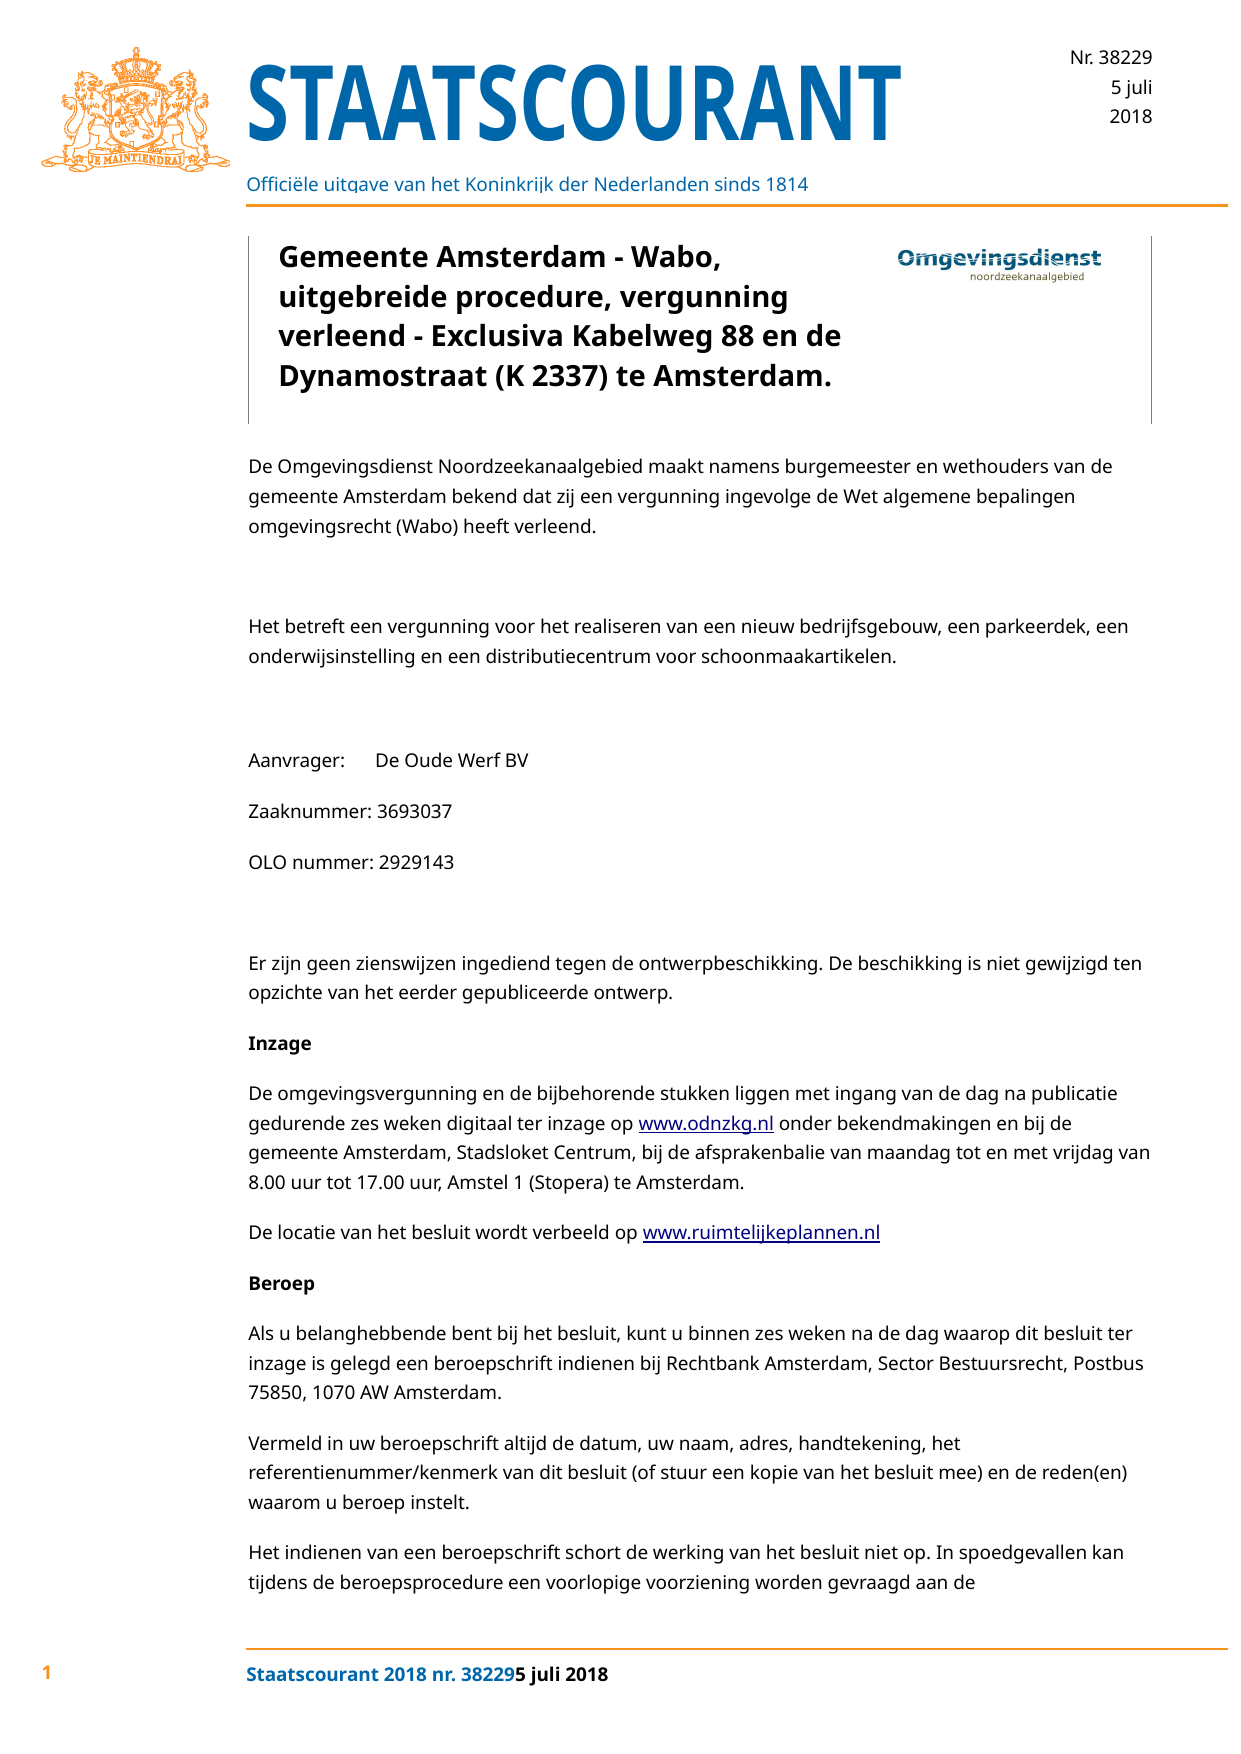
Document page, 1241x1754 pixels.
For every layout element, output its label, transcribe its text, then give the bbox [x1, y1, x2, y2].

table_header Gemeente Amsterdam - Wabo, uitgebreide procedure, vergunning verleend - Exclusiva Kabelweg 88 en de Dynamostraat (K 2337) te Amsterdam. [249, 236, 850, 424]
text OLO nummer: 2929143 [248, 849, 1152, 874]
text Aanvrager: De Oude Werf BV [248, 744, 1152, 773]
text Inzage [248, 1030, 1152, 1055]
text Zaaknummer: 3693037 [248, 798, 1152, 824]
text Vermeld in uw beroepschrift altijd de datum, uw naam, adres, handtekening, het referentienummer/kenmerk van dit besluit (of stuur een kopie van het besluit mee) en de reden(en) waarom u beroep instelt. [248, 1430, 1152, 1514]
table_header [850, 236, 1151, 424]
text De Omgevingsdienst Noordzeekanaalgebied maakt namens burgemeester en wethouders van de gemeente Amsterdam bekend dat zij een vergunning ingevolge de Wet algemene bepalingen omgevingsrecht (Wabo) heeft verleend. [248, 454, 1152, 538]
text Als u belanghebbende bent bij het besluit, kunt u binnen zes weken na de dag waarop dit besluit ter inzage is gelegd een beroepschrift indienen bij Rechtbank Amsterdam, Sector Bestuursrecht, Postbus 75850, 1070 AW Amsterdam. [248, 1320, 1152, 1405]
picture [882, 236, 1119, 300]
text Er zijn geen zienswijzen ingediend tegen de ontwerpbeschikking. De beschikking is niet gewijzigd ten opzichte van het eerder gepubliceerde ontwerp. [248, 950, 1152, 1005]
text De omgevingsvergunning en de bijbehorende stukken liggen met ingang van de dag na publicatie gedurende zes weken digitaal ter inzage op www.odnzkg.nl onder bekendmakingen en bij de gemeente Amsterdam, Stadsloket Centrum, bij de afsprakenbalie van maandag tot en met vrijdag van 8.00 uur tot 17.00 uur, Amstel 1 (Stopera) te Amsterdam. [248, 1080, 1152, 1194]
text De locatie van het besluit wordt verbeeld op www.ruimtelijkeplannen.nl [248, 1219, 1152, 1245]
picture [41, 47, 231, 172]
text Het betreft een vergunning voor het realiseren van een nieuw bedrijfsgebouw, een parkeerdek, een onderwijsinstelling en een distributiecentrum voor schoonmaakartikelen. [248, 614, 1152, 669]
text Beroep [248, 1270, 1152, 1295]
text Het indienen van een beroepschrift schort de werking van het besluit niet op. In spoedgevallen kan tijdens de beroepsprocedure een voorlopige voorziening worden gevraagd aan de [248, 1539, 1152, 1594]
